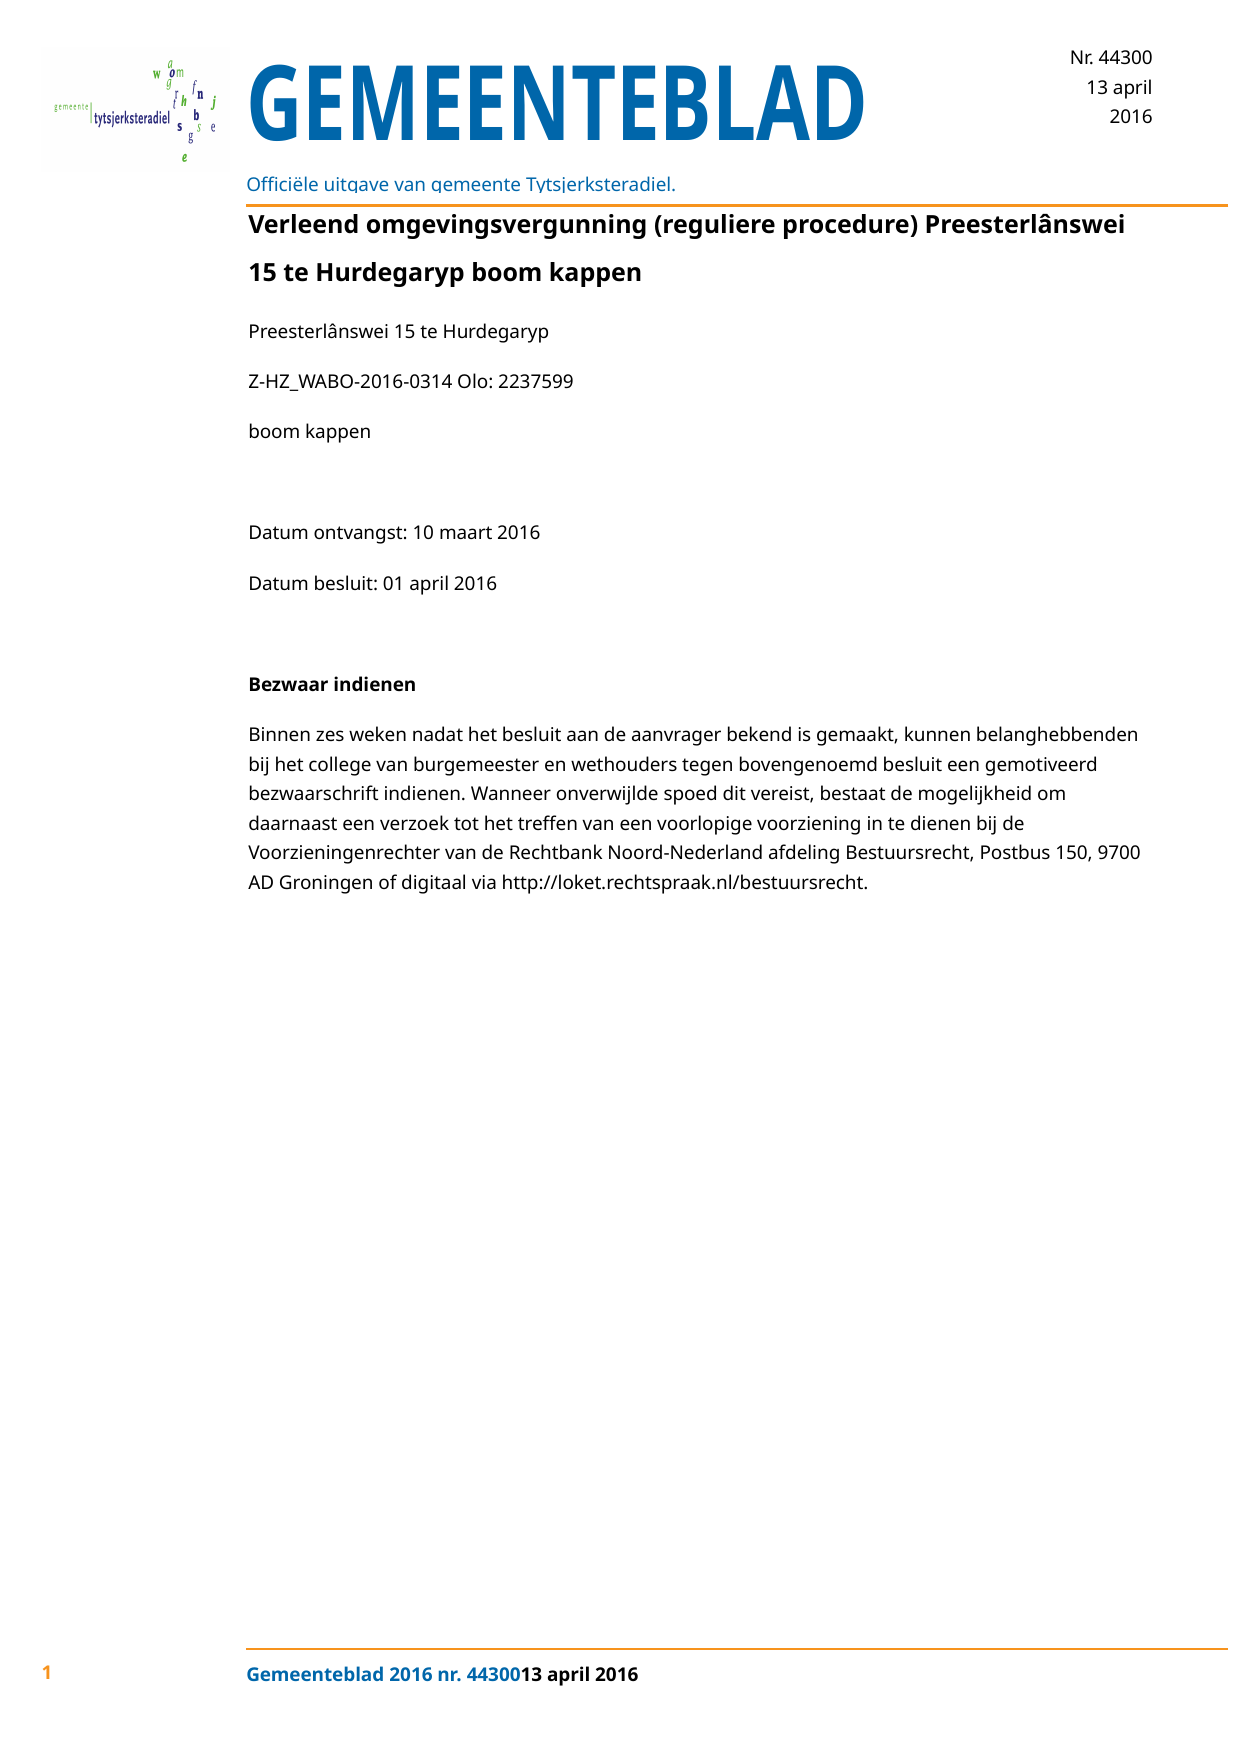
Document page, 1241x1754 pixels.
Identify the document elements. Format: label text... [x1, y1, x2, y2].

text Datum ontvangst: 10 maart 2016 [248, 519, 1152, 545]
text Preesterlânswei 15 te Hurdegaryp [248, 318, 1152, 344]
picture [41, 47, 231, 172]
text Bezwaar indienen [248, 671, 1152, 697]
text boom kappen [248, 419, 1152, 444]
text Binnen zes weken nadat het besluit aan de aanvrager bekend is gemaakt, kunnen belanghebbenden bij het college van burgemeester en wethouders tegen bovengenoemd besluit een gemotiveerd bezwaarschrift indienen. Wanneer onverwijlde spoed dit vereist, bestaat de mogelijkheid om daarnaast een verzoek tot het treffen van een voorlopige voorziening in te dienen bij de Voorzieningenrechter van de Rechtbank Noord-Nederland afdeling Bestuursrecht, Postbus 150, 9700 AD Groningen of digitaal via http://loket.rechtspraak.nl/bestuursrecht. [248, 721, 1152, 895]
text Datum besluit: 01 april 2016 [248, 570, 1152, 596]
text Verleend omgevingsvergunning (reguliere procedure) Preesterlânswei 15 te Hurdegaryp boom kappen [248, 207, 1152, 288]
text Z-HZ_WABO-2016-0314 Olo: 2237599 [248, 368, 1152, 394]
